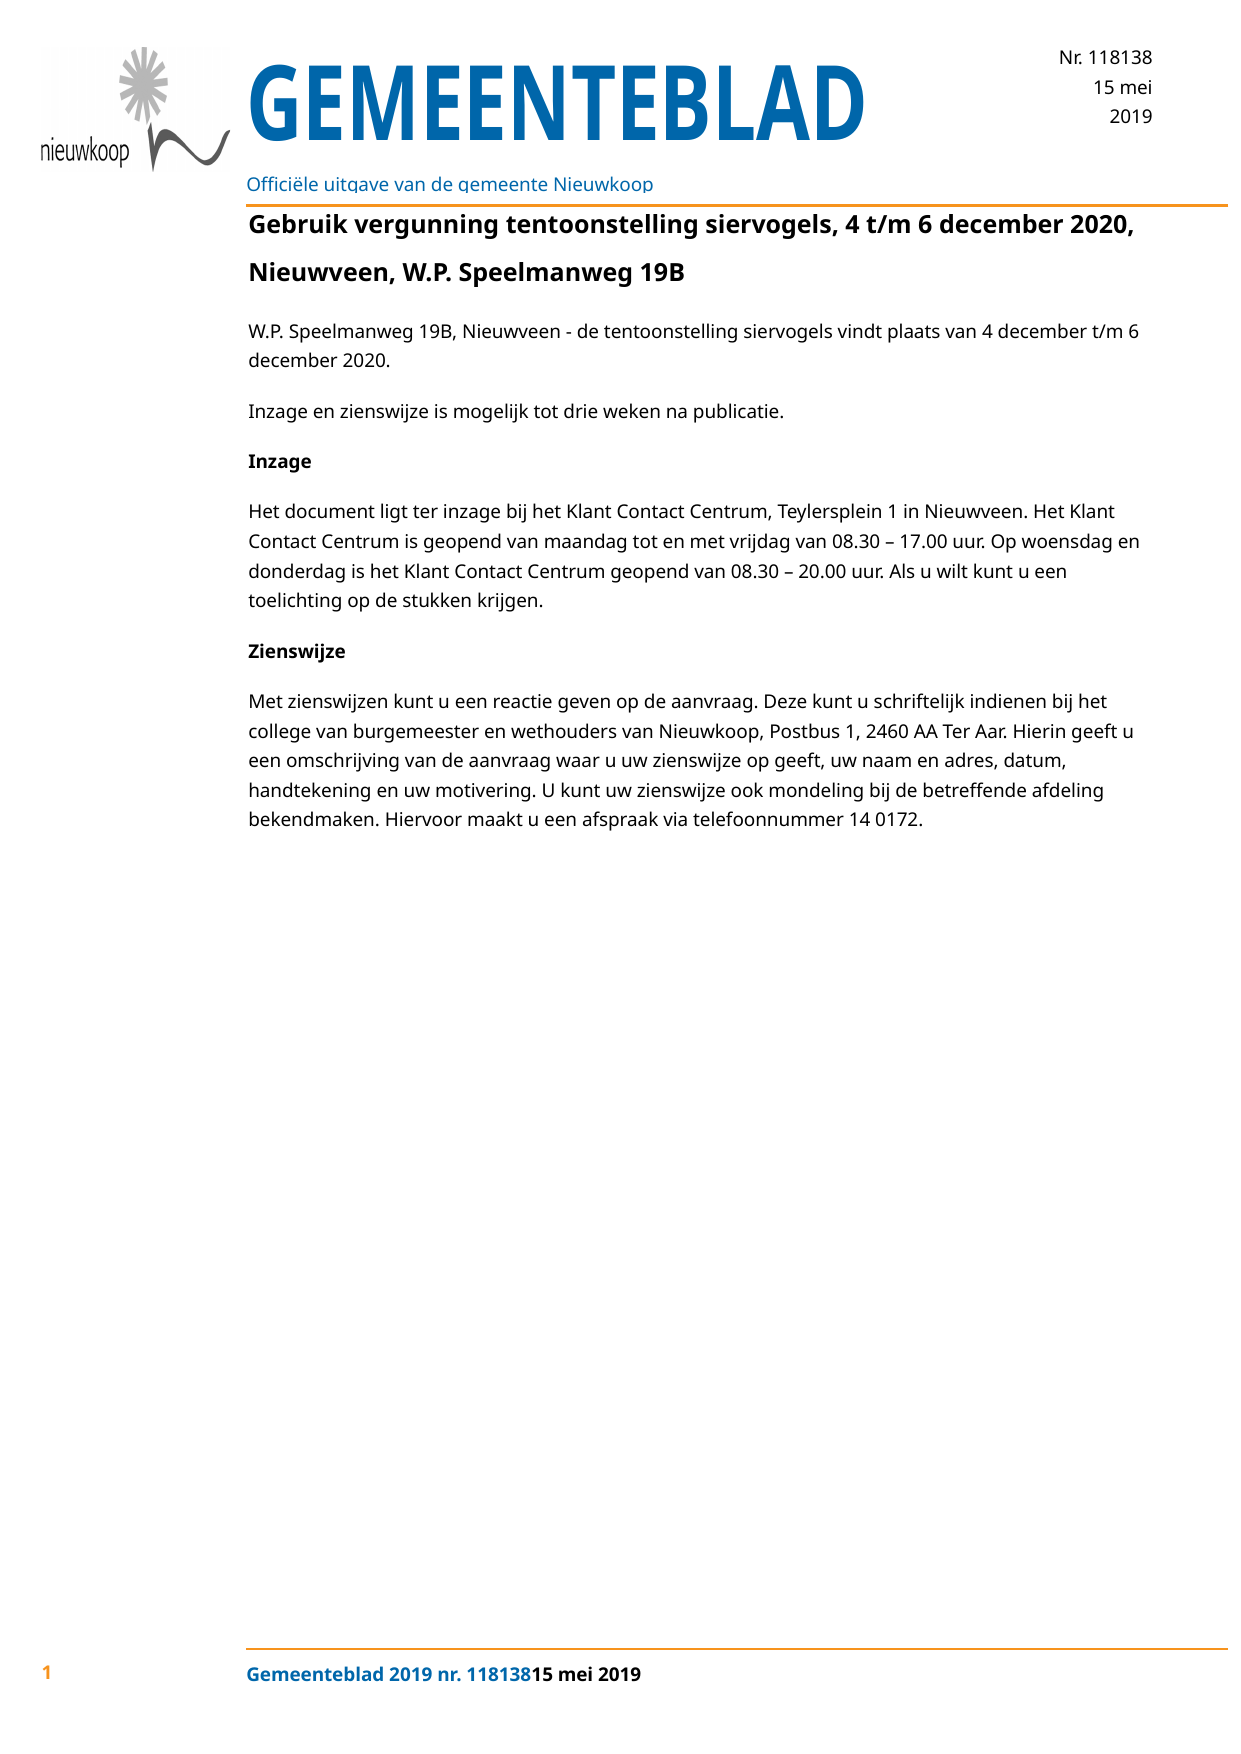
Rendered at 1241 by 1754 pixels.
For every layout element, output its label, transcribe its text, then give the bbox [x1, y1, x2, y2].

text Inzage en zienswijze is mogelijk tot drie weken na publicatie. [248, 398, 1152, 424]
picture [41, 47, 231, 172]
text W.P. Speelmanweg 19B, Nieuwveen - de tentoonstelling siervogels vindt plaats van 4 december t/m 6 december 2020. [248, 318, 1152, 373]
text Inzage [248, 448, 1152, 474]
text Zienswijze [248, 638, 1152, 664]
text Met zienswijzen kunt u een reactie geven op de aanvraag. Deze kunt u schriftelijk indienen bij het college van burgemeester en wethouders van Nieuwkoop, Postbus 1, 2460 AA Ter Aar. Hierin geeft u een omschrijving van de aanvraag waar u uw zienswijze op geeft, uw naam en adres, datum, handtekening en uw motivering. U kunt uw zienswijze ook mondeling bij de betreffende afdeling bekendmaken. Hiervoor maakt u een afspraak via telefoonnummer 14 0172. [248, 688, 1152, 832]
text Gebruik vergunning tentoonstelling siervogels, 4 t/m 6 december 2020, Nieuwveen, W.P. Speelmanweg 19B [248, 207, 1152, 288]
text Het document ligt ter inzage bij het Klant Contact Centrum, Teylersplein 1 in Nieuwveen. Het Klant Contact Centrum is geopend van maandag tot en met vrijdag van 08.30 – 17.00 uur. Op woensdag en donderdag is het Klant Contact Centrum geopend van 08.30 – 20.00 uur. Als u wilt kunt u een toelichting op de stukken krijgen. [248, 499, 1152, 613]
